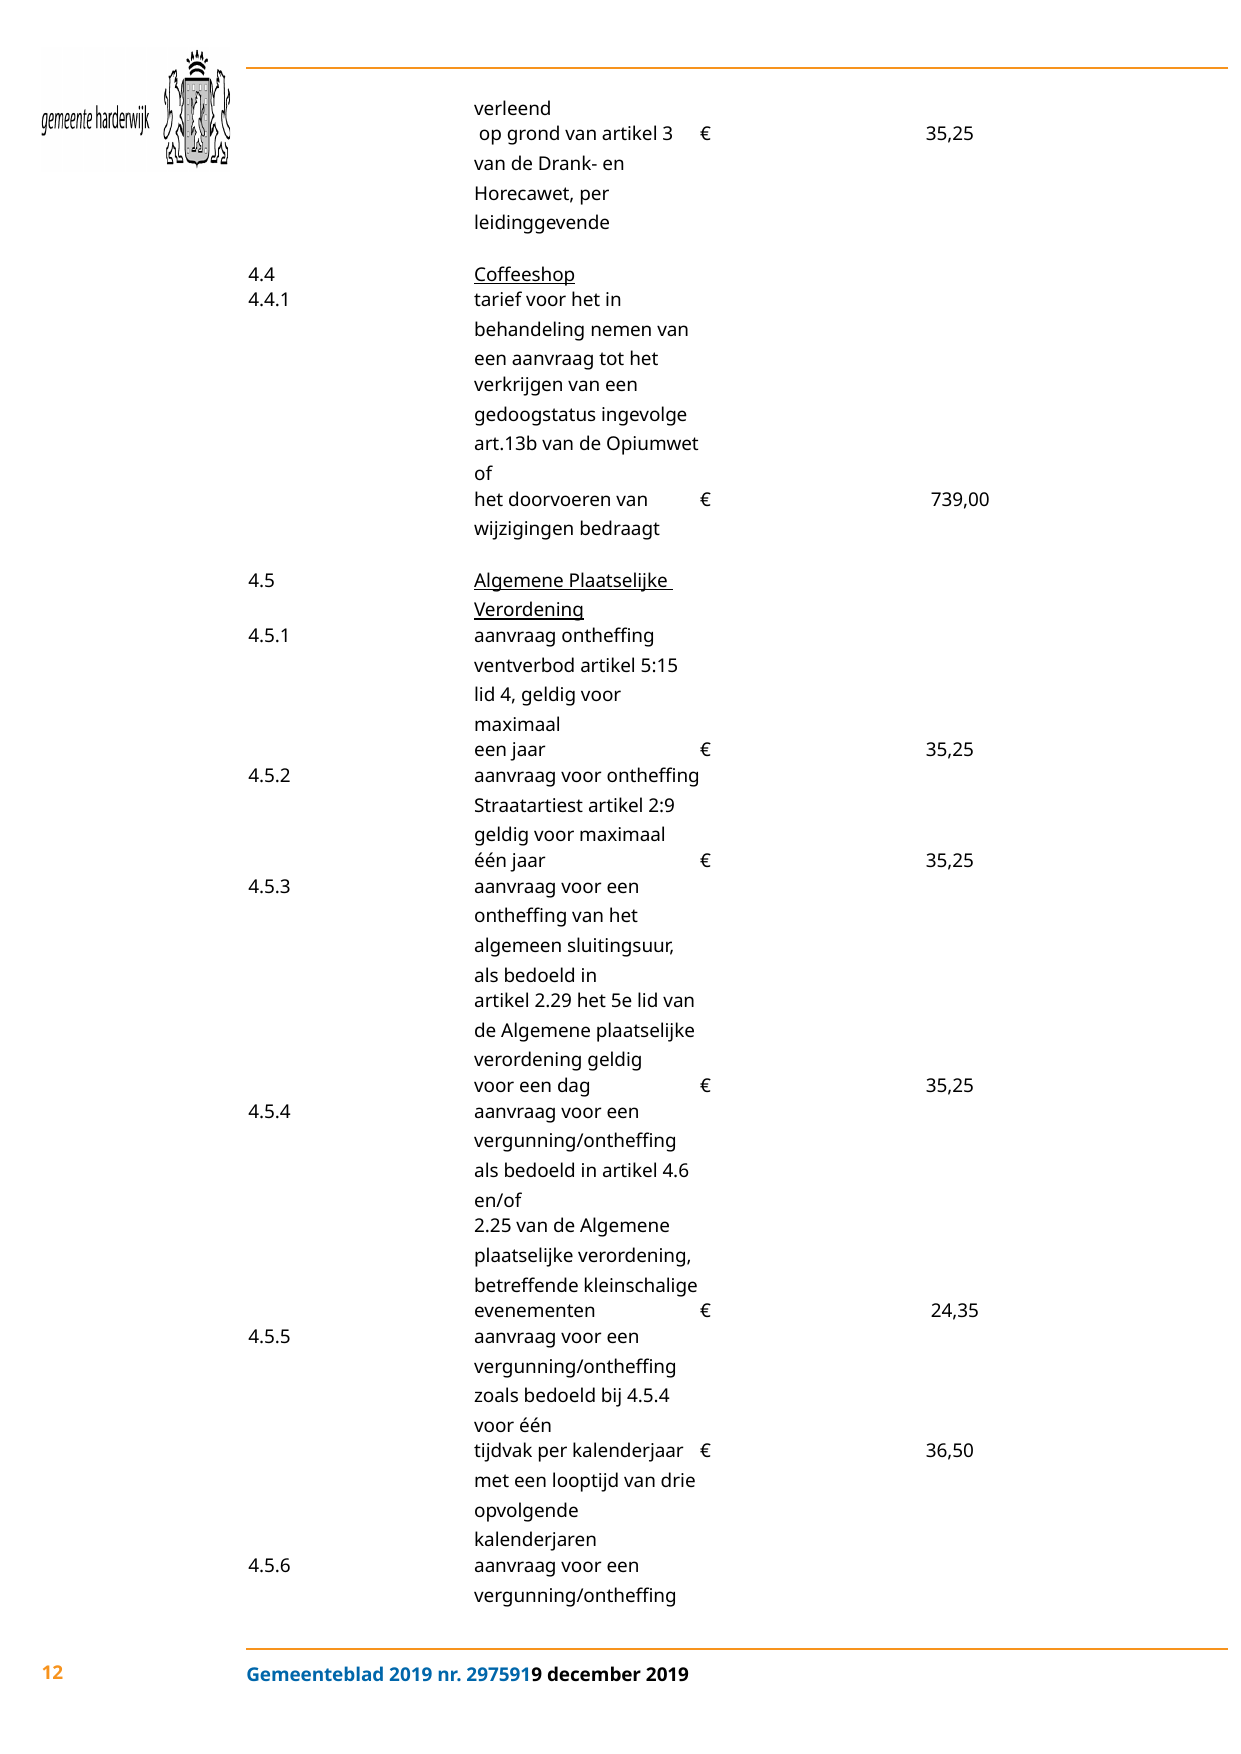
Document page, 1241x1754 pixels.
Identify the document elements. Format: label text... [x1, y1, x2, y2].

table_cell [926, 988, 1152, 1072]
table_cell aanvraag voor een vergunning/ontheffing [474, 1552, 700, 1607]
table_cell Coffeeshop [474, 261, 700, 286]
table_cell 4.5 [248, 567, 474, 622]
table_cell 24,35 [926, 1298, 1152, 1323]
table_cell [926, 1213, 1152, 1297]
table_cell [248, 988, 474, 1072]
table_cell € [700, 737, 926, 762]
table_cell [926, 541, 1152, 567]
table_cell het doorvoeren van wijzigingen bedraagt [474, 486, 700, 541]
table_cell 739,00 [926, 486, 1152, 541]
table_cell [248, 847, 474, 873]
table_cell [700, 873, 926, 987]
table_cell [926, 567, 1152, 622]
table_cell [926, 371, 1152, 486]
table_cell [700, 1213, 926, 1297]
table_cell 4.4 [248, 261, 474, 286]
table_cell [700, 261, 926, 286]
table_cell € [700, 121, 926, 235]
table_cell 4.5.5 [248, 1323, 474, 1438]
table_cell [926, 763, 1152, 847]
table_cell [926, 235, 1152, 261]
table_cell € [700, 1073, 926, 1098]
table_cell [700, 371, 926, 486]
table_cell [248, 1298, 474, 1323]
table_cell [700, 988, 926, 1072]
table_cell [700, 763, 926, 847]
table_cell [248, 486, 474, 541]
table_cell [700, 1323, 926, 1438]
table_cell 4.5.6 [248, 1552, 474, 1607]
table_cell [700, 286, 926, 371]
table_cell aanvraag ontheffing ventverbod artikel 5:15 lid 4, geldig voor maximaal [474, 622, 700, 737]
table_cell € [700, 1298, 926, 1323]
table_cell 35,25 [926, 737, 1152, 762]
table_cell [926, 1098, 1152, 1213]
table_cell [700, 1098, 926, 1213]
table_cell [926, 873, 1152, 987]
table_cell aanvraag voor een vergunning/ontheffing zoals bedoeld bij 4.5.4 voor één [474, 1323, 700, 1438]
table_cell 4.5.1 [248, 622, 474, 737]
table_cell [700, 235, 926, 261]
table_cell [700, 622, 926, 737]
table_cell [700, 1552, 926, 1607]
table_cell € [700, 847, 926, 873]
table_cell aanvraag voor een ontheffing van het algemeen sluitingsuur, als bedoeld in [474, 873, 700, 987]
table_cell verkrijgen van een gedoogstatus ingevolge art.13b van de Opiumwet of [474, 371, 700, 486]
table_cell tijdvak per kalenderjaar met een looptijd van drie opvolgende kalenderjaren [474, 1438, 700, 1552]
table_cell [926, 286, 1152, 371]
table_cell 4.5.3 [248, 873, 474, 987]
table_cell evenementen [474, 1298, 700, 1323]
table_cell [248, 737, 474, 762]
table_cell 4.4.1 [248, 286, 474, 371]
table_cell 36,50 [926, 1438, 1152, 1552]
table_cell € [700, 1438, 926, 1552]
table_cell Algemene Plaatselijke Verordening [474, 567, 700, 622]
table_cell [248, 235, 474, 261]
table_cell 2.25 van de Algemene plaatselijke verordening, betreffende kleinschalige [474, 1213, 700, 1297]
table_cell [248, 371, 474, 486]
table_cell € [700, 486, 926, 541]
table_cell [248, 1438, 474, 1552]
table_cell artikel 2.29 het 5e lid van de Algemene plaatselijke verordening geldig [474, 988, 700, 1072]
table_cell op grond van artikel 3 van de Drank- en Horecawet, per leidinggevende [474, 121, 700, 235]
table_cell [700, 567, 926, 622]
table_cell [926, 1323, 1152, 1438]
table_cell [926, 261, 1152, 286]
table_cell [700, 541, 926, 567]
table_cell [248, 1213, 474, 1297]
table_cell 35,25 [926, 1073, 1152, 1098]
table_cell tarief voor het in behandeling nemen van een aanvraag tot het [474, 286, 700, 371]
table_cell [474, 235, 700, 261]
table_cell 35,25 [926, 847, 1152, 873]
table_cell 4.5.2 [248, 763, 474, 847]
table_cell [700, 95, 926, 121]
table_cell verleend [474, 95, 700, 121]
table_cell één jaar [474, 847, 700, 873]
table_cell [926, 622, 1152, 737]
table_cell [248, 1073, 474, 1098]
table_cell 35,25 [926, 121, 1152, 235]
table_cell [248, 541, 474, 567]
table_cell een jaar [474, 737, 700, 762]
table_cell [926, 1552, 1152, 1607]
table_cell [248, 95, 474, 121]
table_cell voor een dag [474, 1073, 700, 1098]
table_cell [248, 121, 474, 235]
table_cell aanvraag voor een vergunning/ontheffing als bedoeld in artikel 4.6 en/of [474, 1098, 700, 1213]
table_cell aanvraag voor ontheffing Straatartiest artikel 2:9 geldig voor maximaal [474, 763, 700, 847]
picture [41, 47, 231, 172]
table_cell [474, 541, 700, 567]
table_cell [926, 95, 1152, 121]
table_cell 4.5.4 [248, 1098, 474, 1213]
